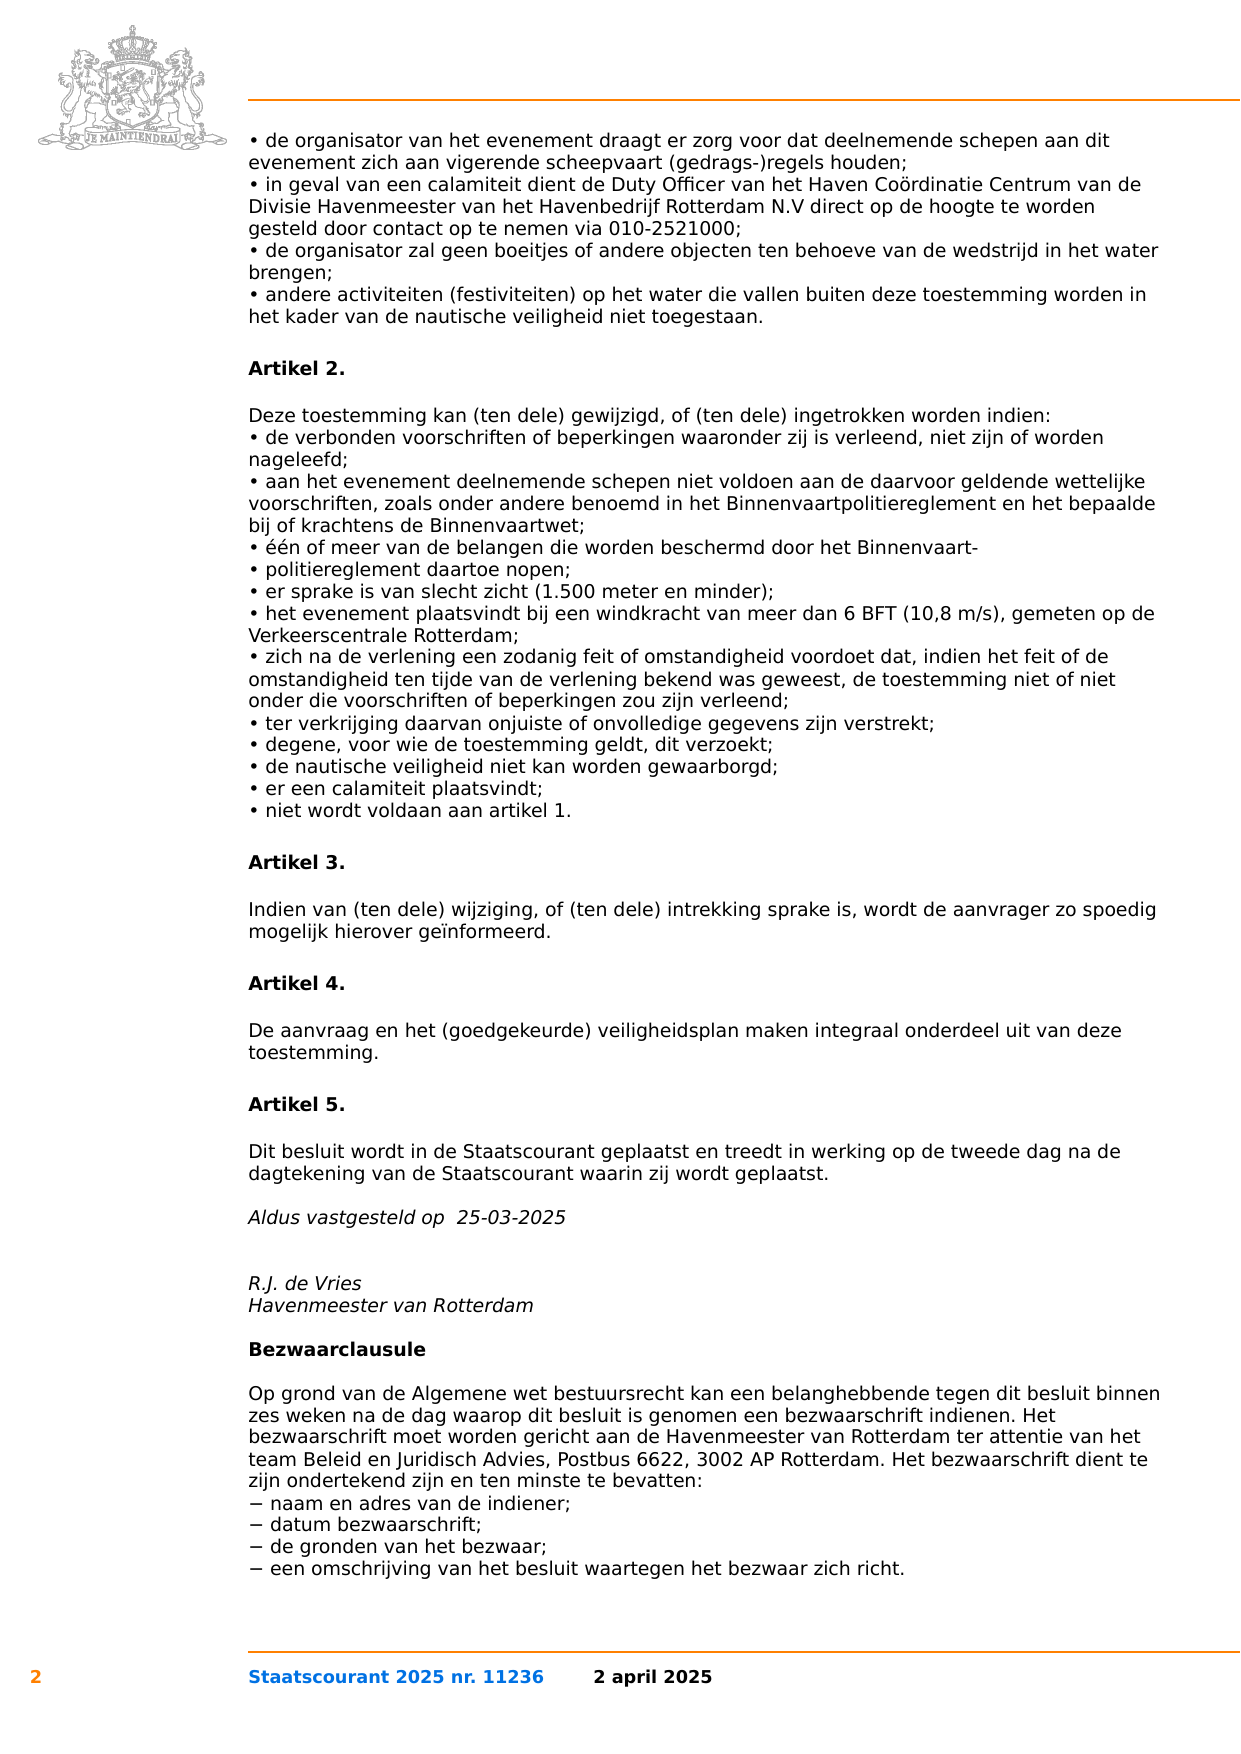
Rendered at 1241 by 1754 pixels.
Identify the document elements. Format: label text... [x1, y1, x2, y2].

text • zich na de verlening een zodanig feit of omstandigheid voordoet dat, indien het feit of de omstandigheid ten tijde van de verlening bekend was geweest, de toestemming niet of niet onder die voorschriften of beperkingen zou zijn verleend; [248, 646, 1163, 712]
text • één of meer van de belangen die worden beschermd door het Binnenvaart- [248, 537, 1163, 558]
text • de nautische veiligheid niet kan worden gewaarborgd; [248, 756, 1163, 778]
text − de gronden van het bezwaar; [248, 1536, 1163, 1558]
text Deze toestemming kan (ten dele) gewijzigd, of (ten dele) ingetrokken worden indien: [248, 405, 1163, 427]
text De aanvraag en het (goedgekeurde) veiligheidsplan maken integraal onderdeel uit van deze toestemming. [248, 1020, 1163, 1064]
text • andere activiteiten (festiviteiten) op het water die vallen buiten deze toestemming worden in het kader van de nautische veiligheid niet toegestaan. [248, 284, 1163, 328]
text • degene, voor wie de toestemming geldt, dit verzoekt; [248, 734, 1163, 756]
picture [38, 25, 227, 150]
subtitle Artikel 4. [248, 973, 1163, 995]
text − datum bezwaarschrift; [248, 1514, 1163, 1536]
text Aldus vastgesteld op 25-03-2025 [248, 1207, 1163, 1229]
text Indien van (ten dele) wijziging, of (ten dele) intrekking sprake is, wordt de aanvrager zo spoedig mogelijk hierover geïnformeerd. [248, 899, 1163, 943]
text Dit besluit wordt in de Staatscourant geplaatst en treedt in werking op de tweede dag na de dagtekening van de Staatscourant waarin zij wordt geplaatst. [248, 1141, 1163, 1185]
text • politiereglement daartoe nopen; [248, 558, 1163, 581]
text • de organisator van het evenement draagt er zorg voor dat deelnemende schepen aan dit evenement zich aan vigerende scheepvaart (gedrags-)regels houden; [248, 130, 1163, 174]
text • in geval van een calamiteit dient de Duty Officer van het Haven Coördinatie Centrum van de Divisie Havenmeester van het Havenbedrijf Rotterdam N.V direct op de hoogte te worden gesteld door contact op te nemen via 010-2521000; [248, 174, 1163, 240]
text − naam en adres van de indiener; [248, 1492, 1163, 1514]
text • het evenement plaatsvindt bij een windkracht van meer dan 6 BFT (10,8 m/s), gemeten op de Verkeerscentrale Rotterdam; [248, 602, 1163, 646]
text Op grond van de Algemene wet bestuursrecht kan een belanghebbende tegen dit besluit binnen zes weken na de dag waarop dit besluit is genomen een bezwaarschrift indienen. Het bezwaarschrift moet worden gericht aan de Havenmeester van Rotterdam ter attentie van het team Beleid en Juridisch Advies, Postbus 6622, 3002 AP Rotterdam. Het bezwaarschrift dient te zijn ondertekend zijn en ten minste te bevatten: [248, 1382, 1163, 1492]
text R.J. de Vries Havenmeester van Rotterdam [248, 1251, 1163, 1317]
text Bezwaarclausule [248, 1339, 1163, 1361]
text • de verbonden voorschriften of beperkingen waaronder zij is verleend, niet zijn of worden nageleefd; [248, 427, 1163, 471]
text • ter verkrijging daarvan onjuiste of onvolledige gegevens zijn verstrekt; [248, 712, 1163, 734]
text • niet wordt voldaan aan artikel 1. [248, 800, 1163, 822]
subtitle Artikel 2. [248, 358, 1163, 380]
text • er een calamiteit plaatsvindt; [248, 778, 1163, 800]
subtitle Artikel 3. [248, 852, 1163, 874]
subtitle Artikel 5. [248, 1094, 1163, 1116]
text • er sprake is van slecht zicht (1.500 meter en minder); [248, 581, 1163, 602]
text − een omschrijving van het besluit waartegen het bezwaar zich richt. [248, 1558, 1163, 1580]
text • de organisator zal geen boeitjes of andere objecten ten behoeve van de wedstrijd in het water brengen; [248, 240, 1163, 284]
text • aan het evenement deelnemende schepen niet voldoen aan de daarvoor geldende wettelijke voorschriften, zoals onder andere benoemd in het Binnenvaartpolitiereglement en het bepaalde bij of krachtens de Binnenvaartwet; [248, 471, 1163, 537]
